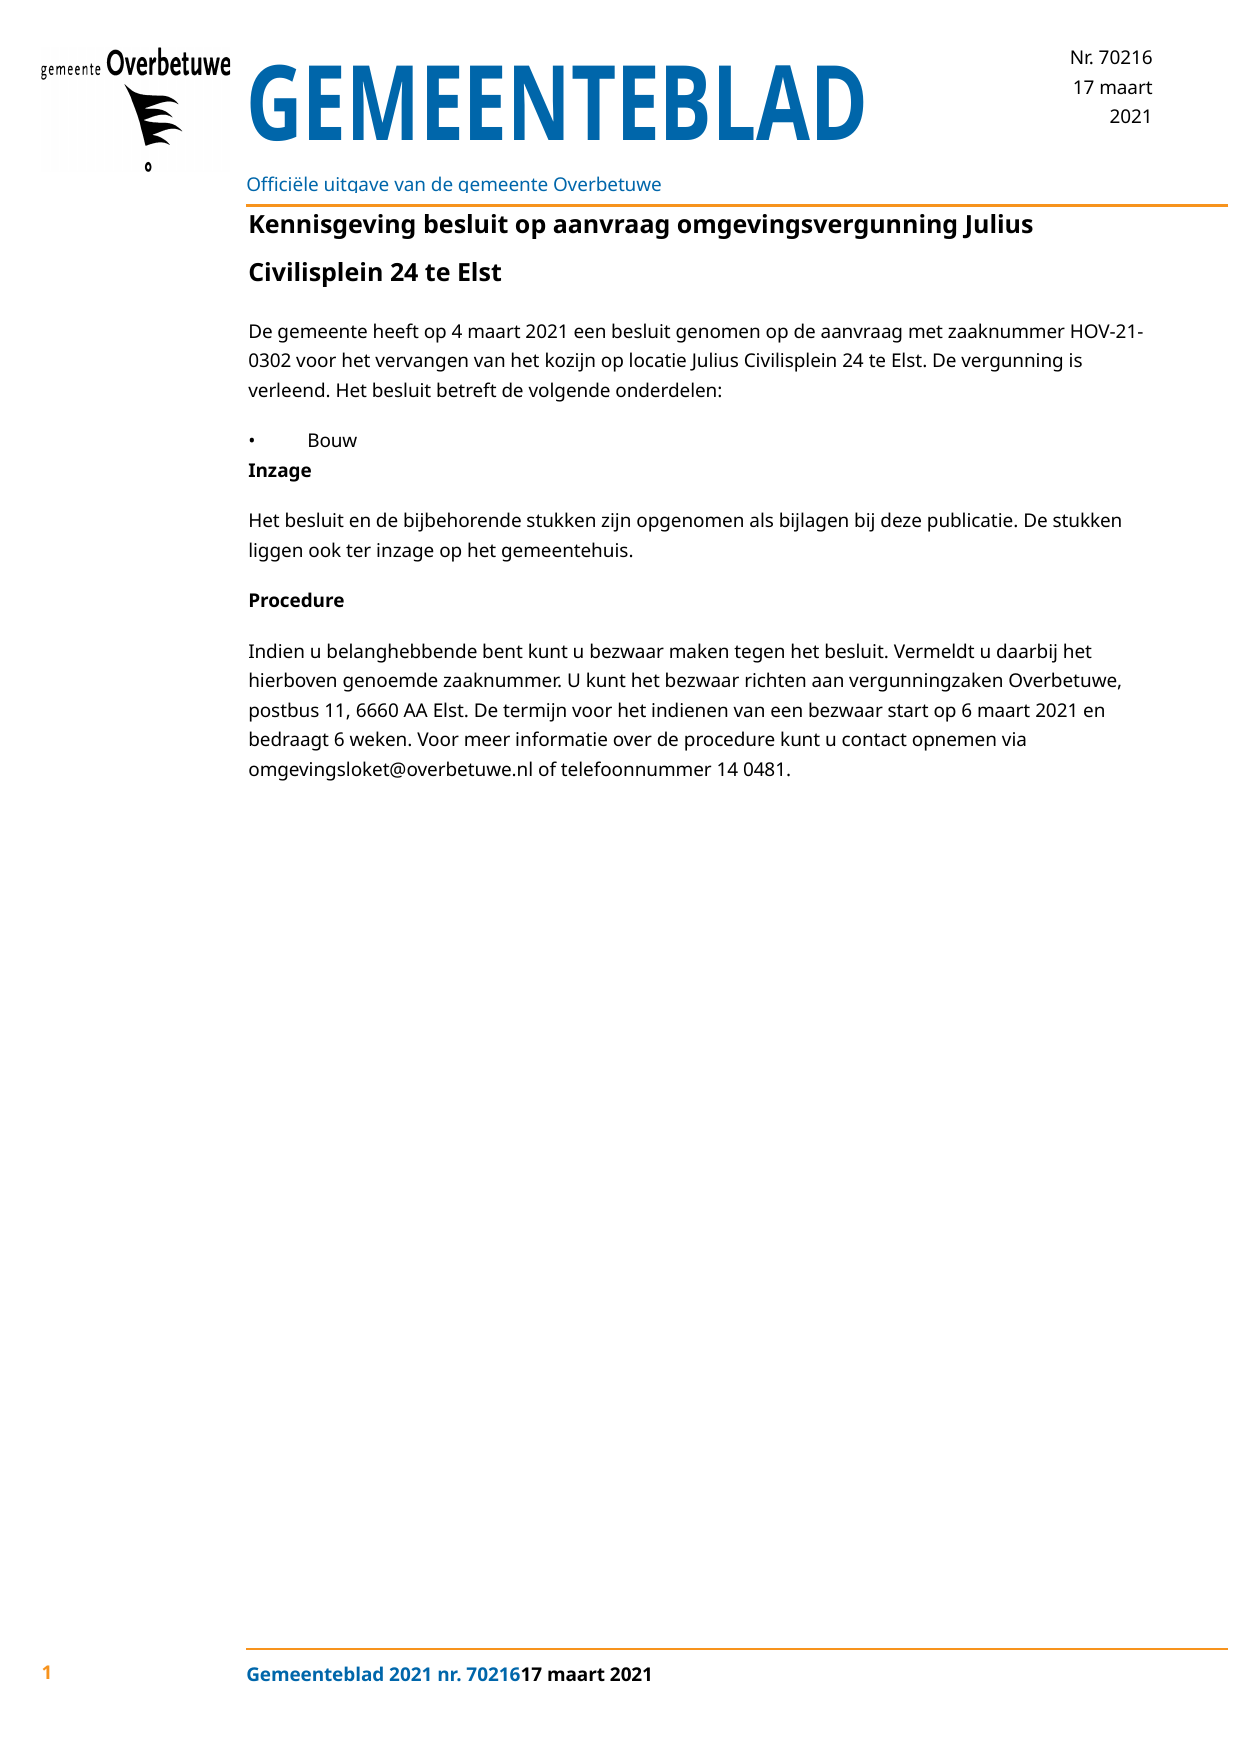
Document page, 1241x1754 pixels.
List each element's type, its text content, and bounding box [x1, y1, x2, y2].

picture [41, 47, 231, 172]
text Indien u belanghebbende bent kunt u bezwaar maken tegen het besluit. Vermeldt u daarbij het hierboven genoemde zaaknummer. U kunt het bezwaar richten aan vergunningzaken Overbetuwe, postbus 11, 6660 AA Elst. De termijn voor het indienen van een bezwaar start op 6 maart 2021 en bedraagt 6 weken. Voor meer informatie over de procedure kunt u contact opnemen via omgevingsloket@overbetuwe.nl of telefoonnummer 14 0481. [248, 638, 1152, 782]
text Inzage [248, 457, 1152, 483]
text Kennisgeving besluit op aanvraag omgevingsvergunning Julius Civilisplein 24 te Elst [248, 207, 1152, 288]
text Procedure [248, 587, 1152, 613]
list Bouw [248, 427, 1152, 453]
text De gemeente heeft op 4 maart 2021 een besluit genomen op de aanvraag met zaaknummer HOV-21-0302 voor het vervangen van het kozijn op locatie Julius Civilisplein 24 te Elst. De vergunning is verleend. Het besluit betreft de volgende onderdelen: [248, 318, 1152, 403]
text Het besluit en de bijbehorende stukken zijn opgenomen als bijlagen bij deze publicatie. De stukken liggen ook ter inzage op het gemeentehuis. [248, 507, 1152, 563]
